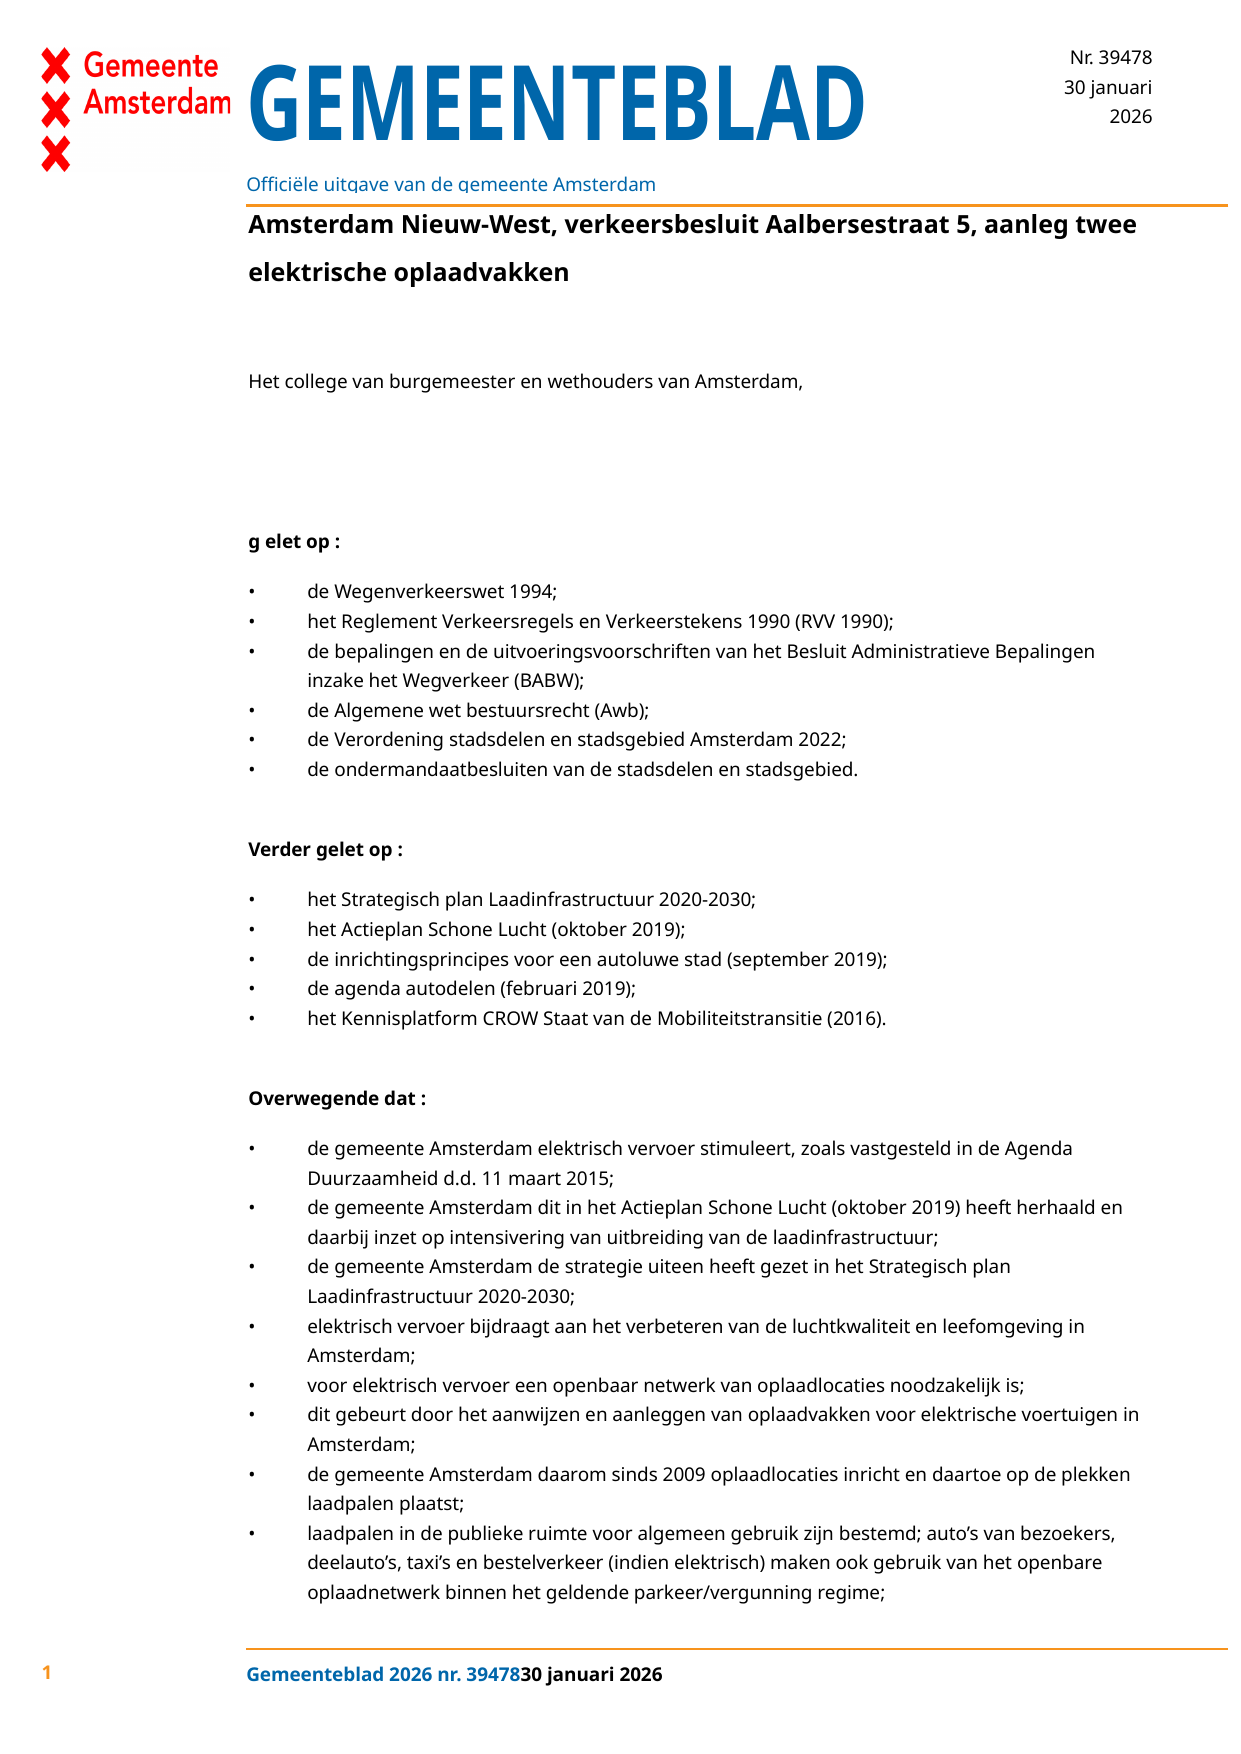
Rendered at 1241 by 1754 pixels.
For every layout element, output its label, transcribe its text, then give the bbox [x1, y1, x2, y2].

list de agenda autodelen (februari 2019); [248, 975, 1152, 1001]
list de ondermandaatbesluiten van de stadsdelen en stadsgebied. [248, 756, 1152, 782]
list de Algemene wet bestuursrecht (Awb); [248, 697, 1152, 723]
picture [41, 47, 231, 172]
list de Verordening stadsdelen en stadsgebied Amsterdam 2022; [248, 727, 1152, 752]
list de gemeente Amsterdam de strategie uiteen heeft gezet in het Strategisch plan Laadinfrastructuur 2020-2030; [248, 1254, 1152, 1309]
list het Actieplan Schone Lucht (oktober 2019); [248, 916, 1152, 942]
list de gemeente Amsterdam dit in het Actieplan Schone Lucht (oktober 2019) heeft herhaald en daarbij inzet op intensivering van uitbreiding van de laadinfrastructuur; [248, 1194, 1152, 1250]
list het Strategisch plan Laadinfrastructuur 2020-2030; [248, 887, 1152, 912]
text Verder gelet op : [248, 836, 1152, 862]
text Overwegende dat : [248, 1085, 1152, 1111]
text Amsterdam Nieuw-West, verkeersbesluit Aalbersestraat 5, aanleg twee elektrische oplaadvakken [248, 207, 1152, 288]
list dit gebeurt door het aanwijzen en aanleggen van oplaadvakken voor elektrische voertuigen in Amsterdam; [248, 1402, 1152, 1457]
list de Wegenverkeerswet 1994; [248, 579, 1152, 604]
text Het college van burgemeester en wethouders van Amsterdam, [248, 368, 1152, 394]
list voor elektrisch vervoer een openbaar netwerk van oplaadlocaties noodzakelijk is; [248, 1372, 1152, 1398]
list laadpalen in de publieke ruimte voor algemeen gebruik zijn bestemd; auto’s van bezoekers, deelauto’s, taxi’s en bestelverkeer (indien elektrisch) maken ook gebruik van het openbare oplaadnetwerk binnen het geldende parkeer/vergunning regime; [248, 1520, 1152, 1605]
list de inrichtingsprincipes voor een autoluwe stad (september 2019); [248, 946, 1152, 971]
list de gemeente Amsterdam elektrisch vervoer stimuleert, zoals vastgesteld in de Agenda Duurzaamheid d.d. 11 maart 2015; [248, 1135, 1152, 1191]
list de gemeente Amsterdam daarom sinds 2009 oplaadlocaties inricht en daartoe op de plekken laadpalen plaatst; [248, 1461, 1152, 1516]
list het Reglement Verkeersregels en Verkeerstekens 1990 (RVV 1990); [248, 608, 1152, 634]
list de bepalingen en de uitvoeringsvoorschriften van het Besluit Administratieve Bepalingen inzake het Wegverkeer (BABW); [248, 638, 1152, 693]
list elektrisch vervoer bijdraagt aan het verbeteren van de luchtkwaliteit en leefomgeving in Amsterdam; [248, 1313, 1152, 1368]
list het Kennisplatform CROW Staat van de Mobiliteitstransitie (2016). [248, 1005, 1152, 1031]
text g elet op : [248, 528, 1152, 554]
